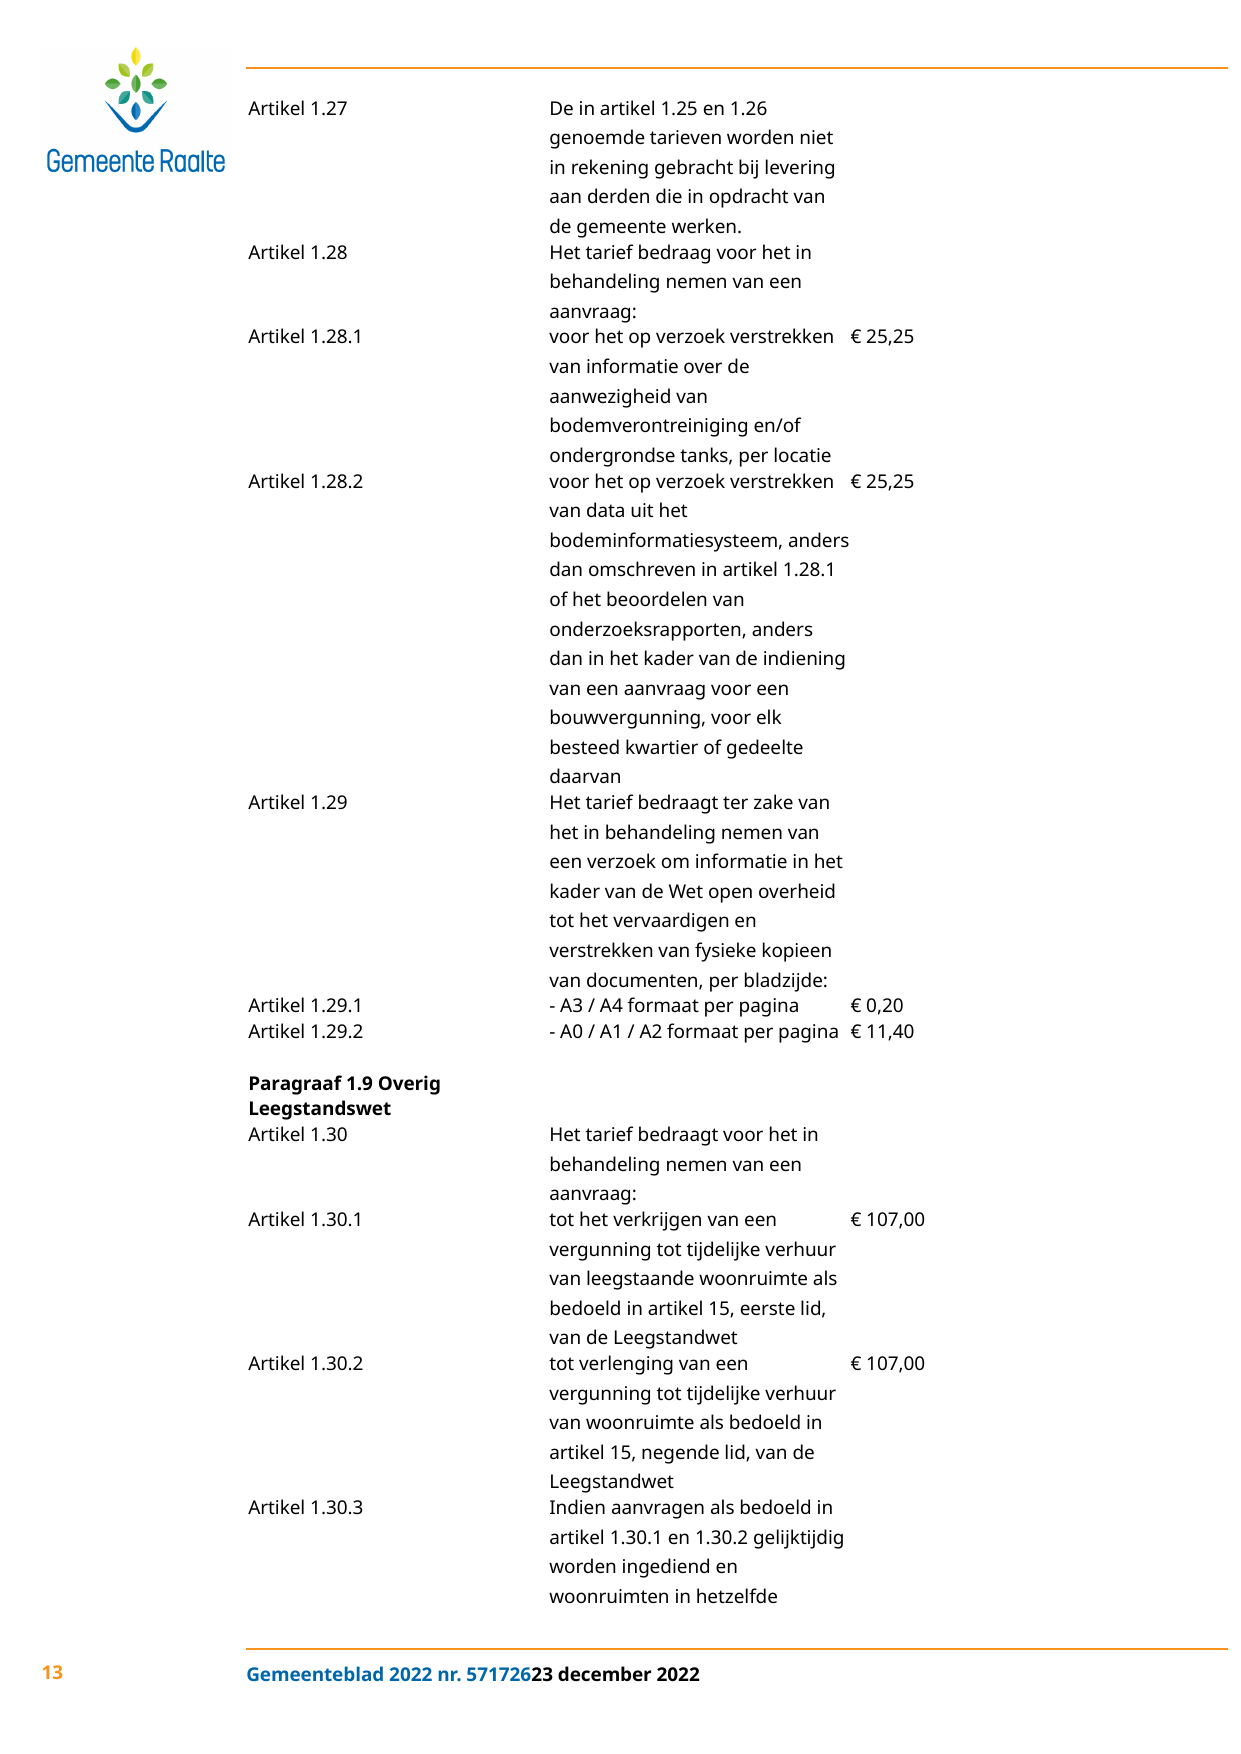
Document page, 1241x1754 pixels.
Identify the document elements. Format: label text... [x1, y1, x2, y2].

table_cell Artikel 1.30.3 [248, 1494, 549, 1609]
table_cell - A3 / A4 formaat per pagina [549, 993, 850, 1018]
table_cell Artikel 1.28 [248, 239, 549, 324]
table_cell Artikel 1.30.2 [248, 1350, 549, 1494]
table_cell Paragraaf 1.9 Overig [248, 1070, 850, 1096]
table_cell tot verlenging van een vergunning tot tijdelijke verhuur van woonruimte als bedoeld in artikel 15, negende lid, van de Leegstandwet [549, 1350, 850, 1494]
table_cell [549, 1044, 850, 1070]
table_cell Het tarief bedraag voor het in behandeling nemen van een aanvraag: [549, 239, 850, 324]
table_cell [850, 95, 1152, 239]
table_cell € 107,00 [850, 1206, 1152, 1350]
table_cell [850, 1044, 1152, 1070]
table_cell [850, 1494, 1152, 1609]
table_cell Het tarief bedraagt voor het in behandeling nemen van een aanvraag: [549, 1121, 850, 1206]
table_cell Artikel 1.29.2 [248, 1018, 549, 1044]
table_cell € 11,40 [850, 1018, 1152, 1044]
table_cell € 0,20 [850, 993, 1152, 1018]
table_cell voor het op verzoek verstrekken van data uit het bodeminformatiesysteem, anders dan omschreven in artikel 1.28.1 of het beoordelen van onderzoeksrapporten, anders dan in het kader van de indiening van een aanvraag voor een bouwvergunning, voor elk besteed kwartier of gedeelte daarvan [549, 468, 850, 789]
table_cell [850, 1070, 1152, 1096]
table_cell voor het op verzoek verstrekken van informatie over de aanwezigheid van bodemverontreiniging en/of ondergrondse tanks, per locatie [549, 324, 850, 468]
table_cell Artikel 1.29.1 [248, 993, 549, 1018]
table_cell [850, 1096, 1152, 1121]
table_cell De in artikel 1.25 en 1.26 genoemde tarieven worden niet in rekening gebracht bij levering aan derden die in opdracht van de gemeente werken. [549, 95, 850, 239]
table_cell Artikel 1.30 [248, 1121, 549, 1206]
table_cell € 25,25 [850, 324, 1152, 468]
table_cell - A0 / A1 / A2 formaat per pagina [549, 1018, 850, 1044]
table_cell Artikel 1.30.1 [248, 1206, 549, 1350]
table_cell Artikel 1.28.2 [248, 468, 549, 789]
table_cell Artikel 1.29 [248, 789, 549, 993]
table_cell Leegstandswet [248, 1096, 549, 1121]
table_cell € 25,25 [850, 468, 1152, 789]
picture [41, 47, 231, 172]
table_cell € 107,00 [850, 1350, 1152, 1494]
table_cell tot het verkrijgen van een vergunning tot tijdelijke verhuur van leegstaande woonruimte als bedoeld in artikel 15, eerste lid, van de Leegstandwet [549, 1206, 850, 1350]
table_cell Artikel 1.27 [248, 95, 549, 239]
table_cell [248, 1044, 549, 1070]
table_cell Artikel 1.28.1 [248, 324, 549, 468]
table_cell [850, 239, 1152, 324]
table_cell [549, 1096, 850, 1121]
table_cell [850, 789, 1152, 993]
table_cell Het tarief bedraagt ter zake van het in behandeling nemen van een verzoek om informatie in het kader van de Wet open overheid tot het vervaardigen en verstrekken van fysieke kopieen van documenten, per bladzijde: [549, 789, 850, 993]
table_cell Indien aanvragen als bedoeld in artikel 1.30.1 en 1.30.2 gelijktijdig worden ingediend en woonruimten in hetzelfde [549, 1494, 850, 1609]
table_cell [850, 1121, 1152, 1206]
